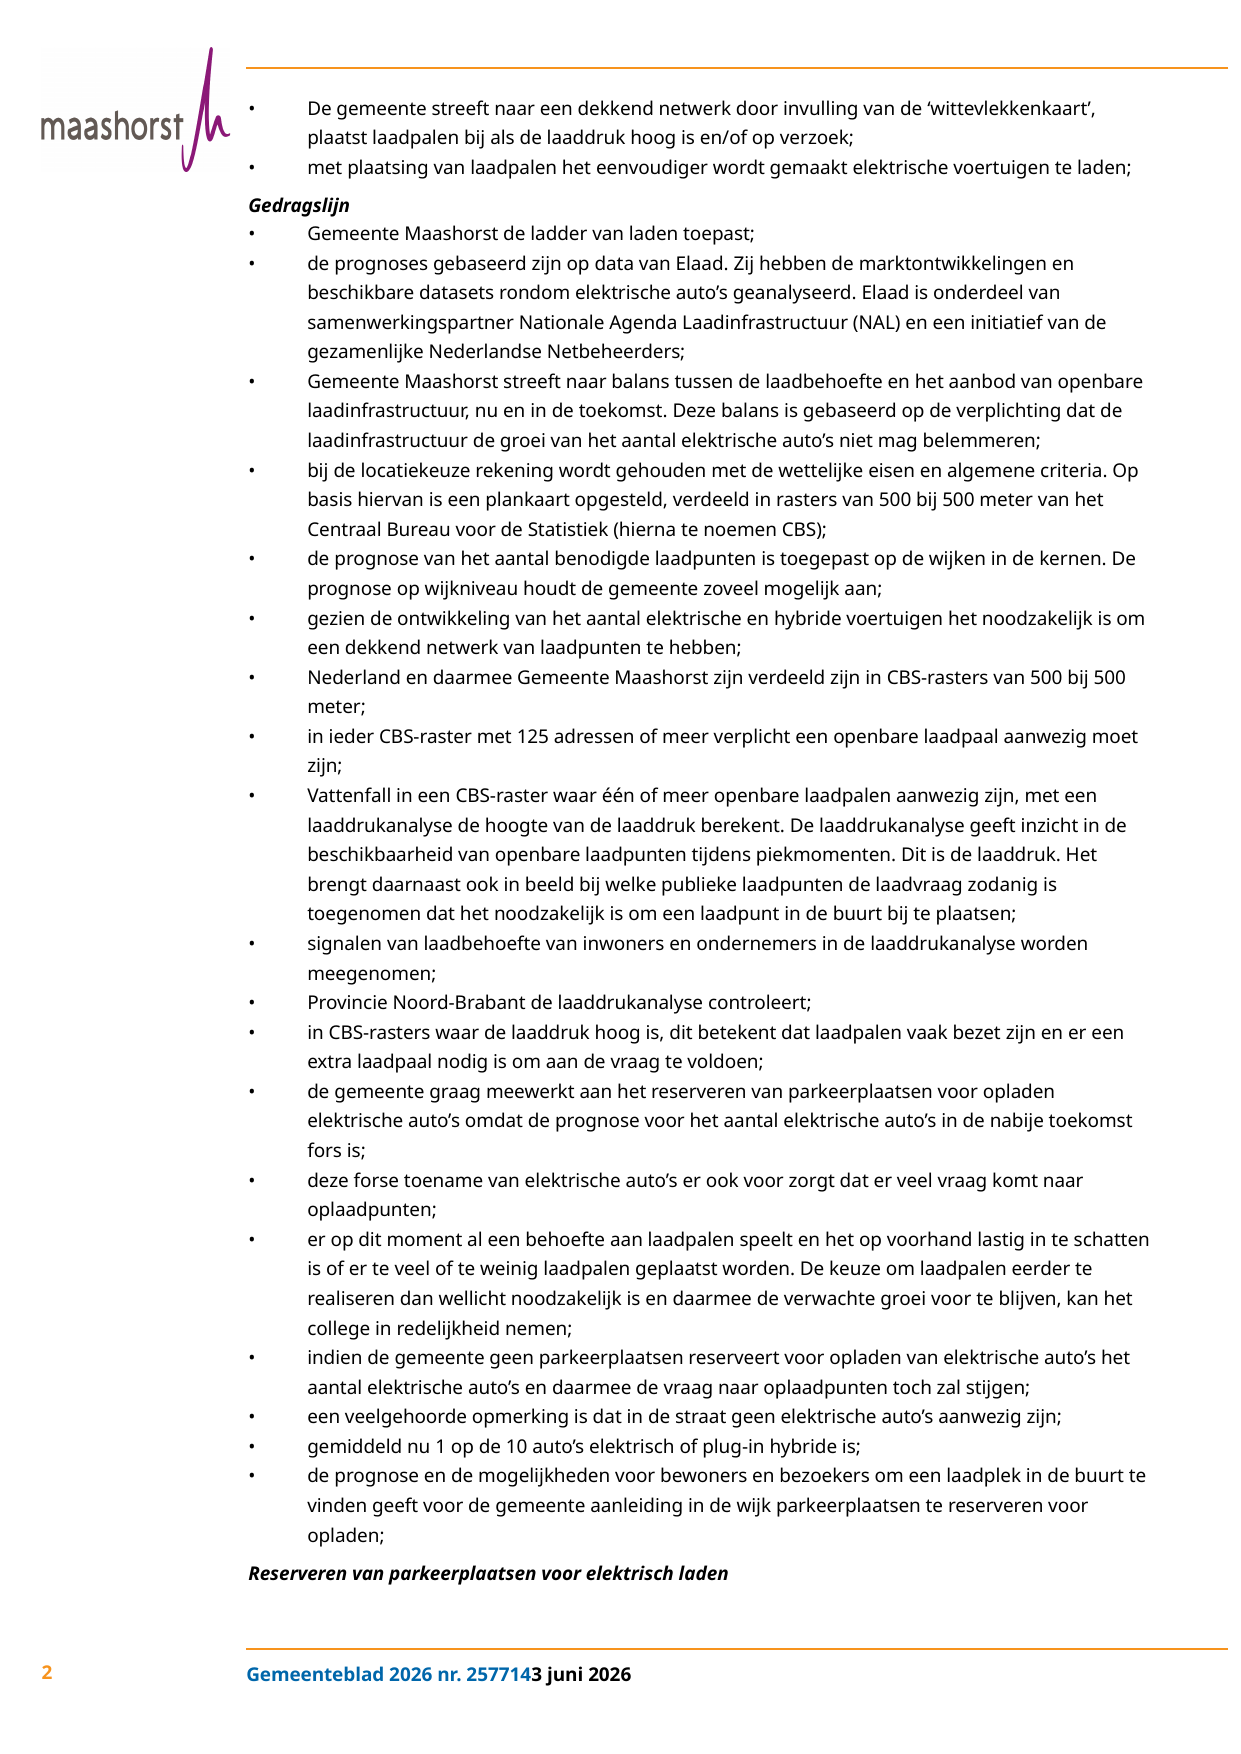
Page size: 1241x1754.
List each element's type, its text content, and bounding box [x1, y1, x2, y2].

list De gemeente streeft naar een dekkend netwerk door invulling van de ‘wittevlekkenkaart’, plaatst laadpalen bij als de laaddruk hoog is en/of op verzoek; [248, 95, 1152, 150]
text Reserveren van parkeerplaatsen voor elektrisch laden [248, 1560, 1152, 1586]
list de prognoses gebaseerd zijn op data van Elaad. Zij hebben de marktontwikkelingen en beschikbare datasets rondom elektrische auto’s geanalyseerd. Elaad is onderdeel van samenwerkingspartner Nationale Agenda Laadinfrastructuur (NAL) en een initiatief van de gezamenlijke Nederlandse Netbeheerders; [248, 250, 1152, 364]
list een veelgehoorde opmerking is dat in de straat geen elektrische auto’s aanwezig zijn; [248, 1403, 1152, 1429]
list Gemeente Maashorst de ladder van laden toepast; [248, 220, 1152, 246]
list Gemeente Maashorst streeft naar balans tussen de laadbehoefte en het aanbod van openbare laadinfrastructuur, nu en in de toekomst. Deze balans is gebaseerd op de verplichting dat de laadinfrastructuur de groei van het aantal elektrische auto’s niet mag belemmeren; [248, 368, 1152, 453]
list gemiddeld nu 1 op de 10 auto’s elektrisch of plug-in hybride is; [248, 1433, 1152, 1459]
list met plaatsing van laadpalen het eenvoudiger wordt gemaakt elektrische voertuigen te laden; [248, 154, 1152, 180]
list Nederland en daarmee Gemeente Maashorst zijn verdeeld zijn in CBS-rasters van 500 bij 500 meter; [248, 664, 1152, 719]
text Gedragslijn [248, 192, 1152, 218]
list signalen van laadbehoefte van inwoners en ondernemers in de laaddrukanalyse worden meegenomen; [248, 930, 1152, 986]
list gezien de ontwikkeling van het aantal elektrische en hybride voertuigen het noodzakelijk is om een dekkend netwerk van laadpunten te hebben; [248, 605, 1152, 660]
list indien de gemeente geen parkeerplaatsen reserveert voor opladen van elektrische auto’s het aantal elektrische auto’s en daarmee de vraag naar oplaadpunten toch zal stijgen; [248, 1344, 1152, 1400]
list de prognose en de mogelijkheden voor bewoners en bezoekers om een laadplek in de buurt te vinden geeft voor de gemeente aanleiding in de wijk parkeerplaatsen te reserveren voor opladen; [248, 1463, 1152, 1548]
list in CBS-rasters waar de laaddruk hoog is, dit betekent dat laadpalen vaak bezet zijn en er een extra laadpaal nodig is om aan de vraag te voldoen; [248, 1019, 1152, 1074]
list de prognose van het aantal benodigde laadpunten is toegepast op de wijken in de kernen. De prognose op wijkniveau houdt de gemeente zoveel mogelijk aan; [248, 546, 1152, 601]
list bij de locatiekeuze rekening wordt gehouden met de wettelijke eisen en algemene criteria. Op basis hiervan is een plankaart opgesteld, verdeeld in rasters van 500 bij 500 meter van het Centraal Bureau voor de Statistiek (hierna te noemen CBS); [248, 457, 1152, 542]
list Provincie Noord-Brabant de laaddrukanalyse controleert; [248, 989, 1152, 1015]
list er op dit moment al een behoefte aan laadpalen speelt en het op voorhand lastig in te schatten is of er te veel of te weinig laadpalen geplaatst worden. De keuze om laadpalen eerder te realiseren dan wellicht noodzakelijk is en daarmee de verwachte groei voor te blijven, kan het college in redelijkheid nemen; [248, 1226, 1152, 1341]
list de gemeente graag meewerkt aan het reserveren van parkeerplaatsen voor opladen elektrische auto’s omdat de prognose voor het aantal elektrische auto’s in de nabije toekomst fors is; [248, 1078, 1152, 1163]
picture [41, 47, 231, 172]
list Vattenfall in een CBS-raster waar één of meer openbare laadpalen aanwezig zijn, met een laaddrukanalyse de hoogte van de laaddruk berekent. De laaddrukanalyse geeft inzicht in de beschikbaarheid van openbare laadpunten tijdens piekmomenten. Dit is de laaddruk. Het brengt daarnaast ook in beeld bij welke publieke laadpunten de laadvraag zodanig is toegenomen dat het noodzakelijk is om een laadpunt in de buurt bij te plaatsen; [248, 782, 1152, 926]
list deze forse toename van elektrische auto’s er ook voor zorgt dat er veel vraag komt naar oplaadpunten; [248, 1167, 1152, 1222]
list in ieder CBS-raster met 125 adressen of meer verplicht een openbare laadpaal aanwezig moet zijn; [248, 723, 1152, 778]
